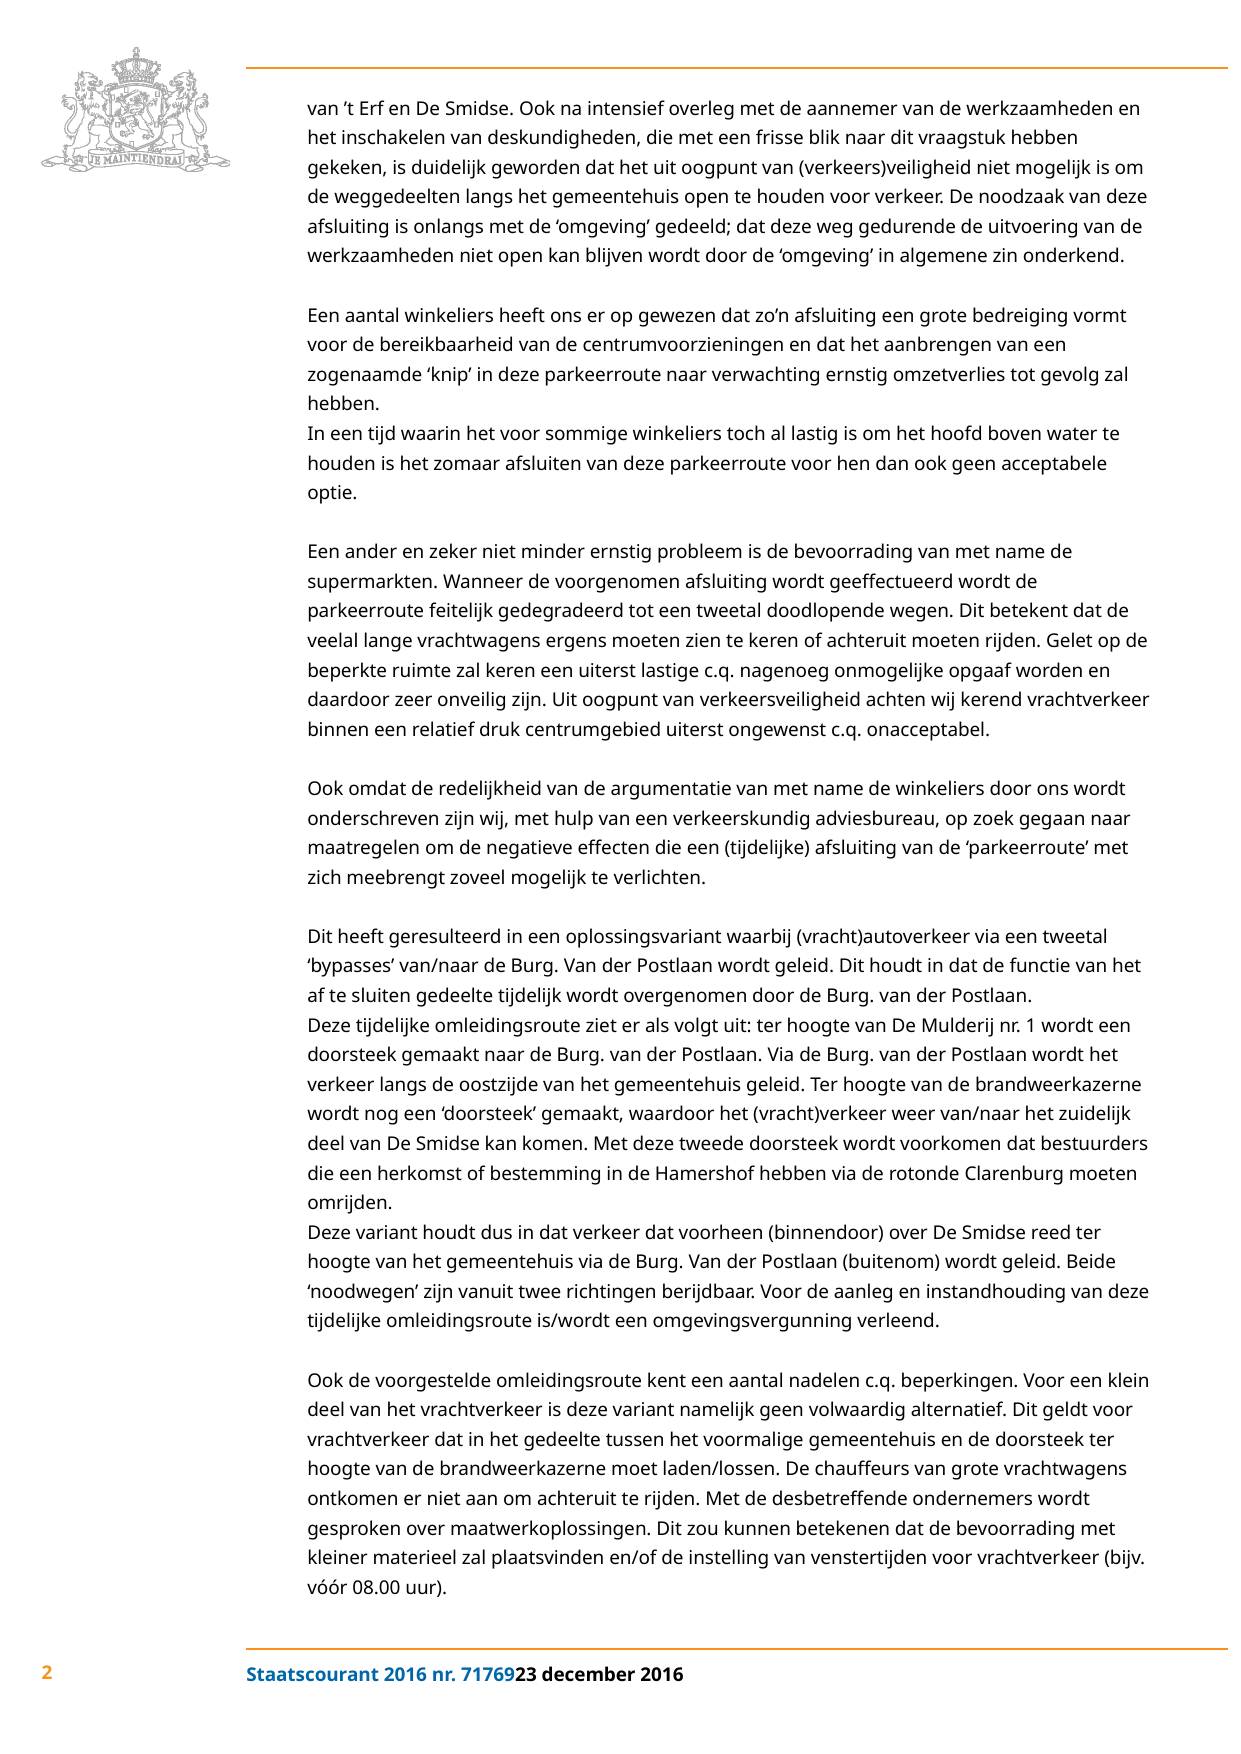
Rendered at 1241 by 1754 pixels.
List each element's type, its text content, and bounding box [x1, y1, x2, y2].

list van ’t Erf en De Smidse. Ook na intensief overleg met de aannemer van de werkzaamheden en het inschakelen van deskundigheden, die met een frisse blik naar dit vraagstuk hebben gekeken, is duidelijk geworden dat het uit oogpunt van (verkeers)veiligheid niet mogelijk is om de weggedeelten langs het gemeentehuis open te houden voor verkeer. De noodzaak van deze afsluiting is onlangs met de ‘omgeving’ gedeeld; dat deze weg gedurende de uitvoering van de werkzaamheden niet open kan blijven wordt door de ‘omgeving’ in algemene zin onderkend. [248, 95, 1152, 268]
list Een ander en zeker niet minder ernstig probleem is de bevoorrading van met name de supermarkten. Wanneer de voorgenomen afsluiting wordt geeffectueerd wordt de parkeerroute feitelijk gedegradeerd tot een tweetal doodlopende wegen. Dit betekent dat de veelal lange vrachtwagens ergens moeten zien te keren of achteruit moeten rijden. Gelet op de beperkte ruimte zal keren een uiterst lastige c.q. nagenoeg onmogelijke opgaaf worden en daardoor zeer onveilig zijn. Uit oogpunt van verkeersveiligheid achten wij kerend vrachtverkeer binnen een relatief druk centrumgebied uiterst ongewenst c.q. onacceptabel. [248, 538, 1152, 742]
list Ook omdat de redelijkheid van de argumentatie van met name de winkeliers door ons wordt onderschreven zijn wij, met hulp van een verkeerskundig adviesbureau, op zoek gegaan naar maatregelen om de negatieve effecten die een (tijdelijke) afsluiting van de ‘parkeerroute’ met zich meebrengt zoveel mogelijk te verlichten. [248, 775, 1152, 890]
list Ook de voorgestelde omleidingsroute kent een aantal nadelen c.q. beperkingen. Voor een klein deel van het vrachtverkeer is deze variant namelijk geen volwaardig alternatief. Dit geldt voor vrachtverkeer dat in het gedeelte tussen het voormalige gemeentehuis en de doorsteek ter hoogte van de brandweerkazerne moet laden/lossen. De chauffeurs van grote vrachtwagens ontkomen er niet aan om achteruit te rijden. Met de desbetreffende ondernemers wordt gesproken over maatwerkoplossingen. Dit zou kunnen betekenen dat de bevoorrading met kleiner materieel zal plaatsvinden en/of de instelling van venstertijden voor vrachtverkeer (bijv. vóór 08.00 uur). [248, 1367, 1152, 1600]
list In een tijd waarin het voor sommige winkeliers toch al lastig is om het hoofd boven water te houden is het zomaar afsluiten van deze parkeerroute voor hen dan ook geen acceptabele optie. [248, 420, 1152, 505]
list Dit heeft geresulteerd in een oplossingsvariant waarbij (vracht)autoverkeer via een tweetal ‘bypasses’ van/naar de Burg. Van der Postlaan wordt geleid. Dit houdt in dat de functie van het af te sluiten gedeelte tijdelijk wordt overgenomen door de Burg. van der Postlaan. [248, 923, 1152, 1008]
picture [41, 47, 231, 172]
list Deze variant houdt dus in dat verkeer dat voorheen (binnendoor) over De Smidse reed ter hoogte van het gemeentehuis via de Burg. Van der Postlaan (buitenom) wordt geleid. Beide ‘noodwegen’ zijn vanuit twee richtingen berijdbaar. Voor de aanleg en instandhouding van deze tijdelijke omleidingsroute is/wordt een omgevingsvergunning verleend. [248, 1219, 1152, 1333]
list Een aantal winkeliers heeft ons er op gewezen dat zo’n afsluiting een grote bedreiging vormt voor de bereikbaarheid van de centrumvoorzieningen en dat het aanbrengen van een zogenaamde ‘knip’ in deze parkeerroute naar verwachting ernstig omzetverlies tot gevolg zal hebben. [248, 302, 1152, 416]
list Deze tijdelijke omleidingsroute ziet er als volgt uit: ter hoogte van De Mulderij nr. 1 wordt een doorsteek gemaakt naar de Burg. van der Postlaan. Via de Burg. van der Postlaan wordt het verkeer langs de oostzijde van het gemeentehuis geleid. Ter hoogte van de brandweerkazerne wordt nog een ‘doorsteek’ gemaakt, waardoor het (vracht)verkeer weer van/naar het zuidelijk deel van De Smidse kan komen. Met deze tweede doorsteek wordt voorkomen dat bestuurders die een herkomst of bestemming in de Hamershof hebben via de rotonde Clarenburg moeten omrijden. [248, 1012, 1152, 1215]
